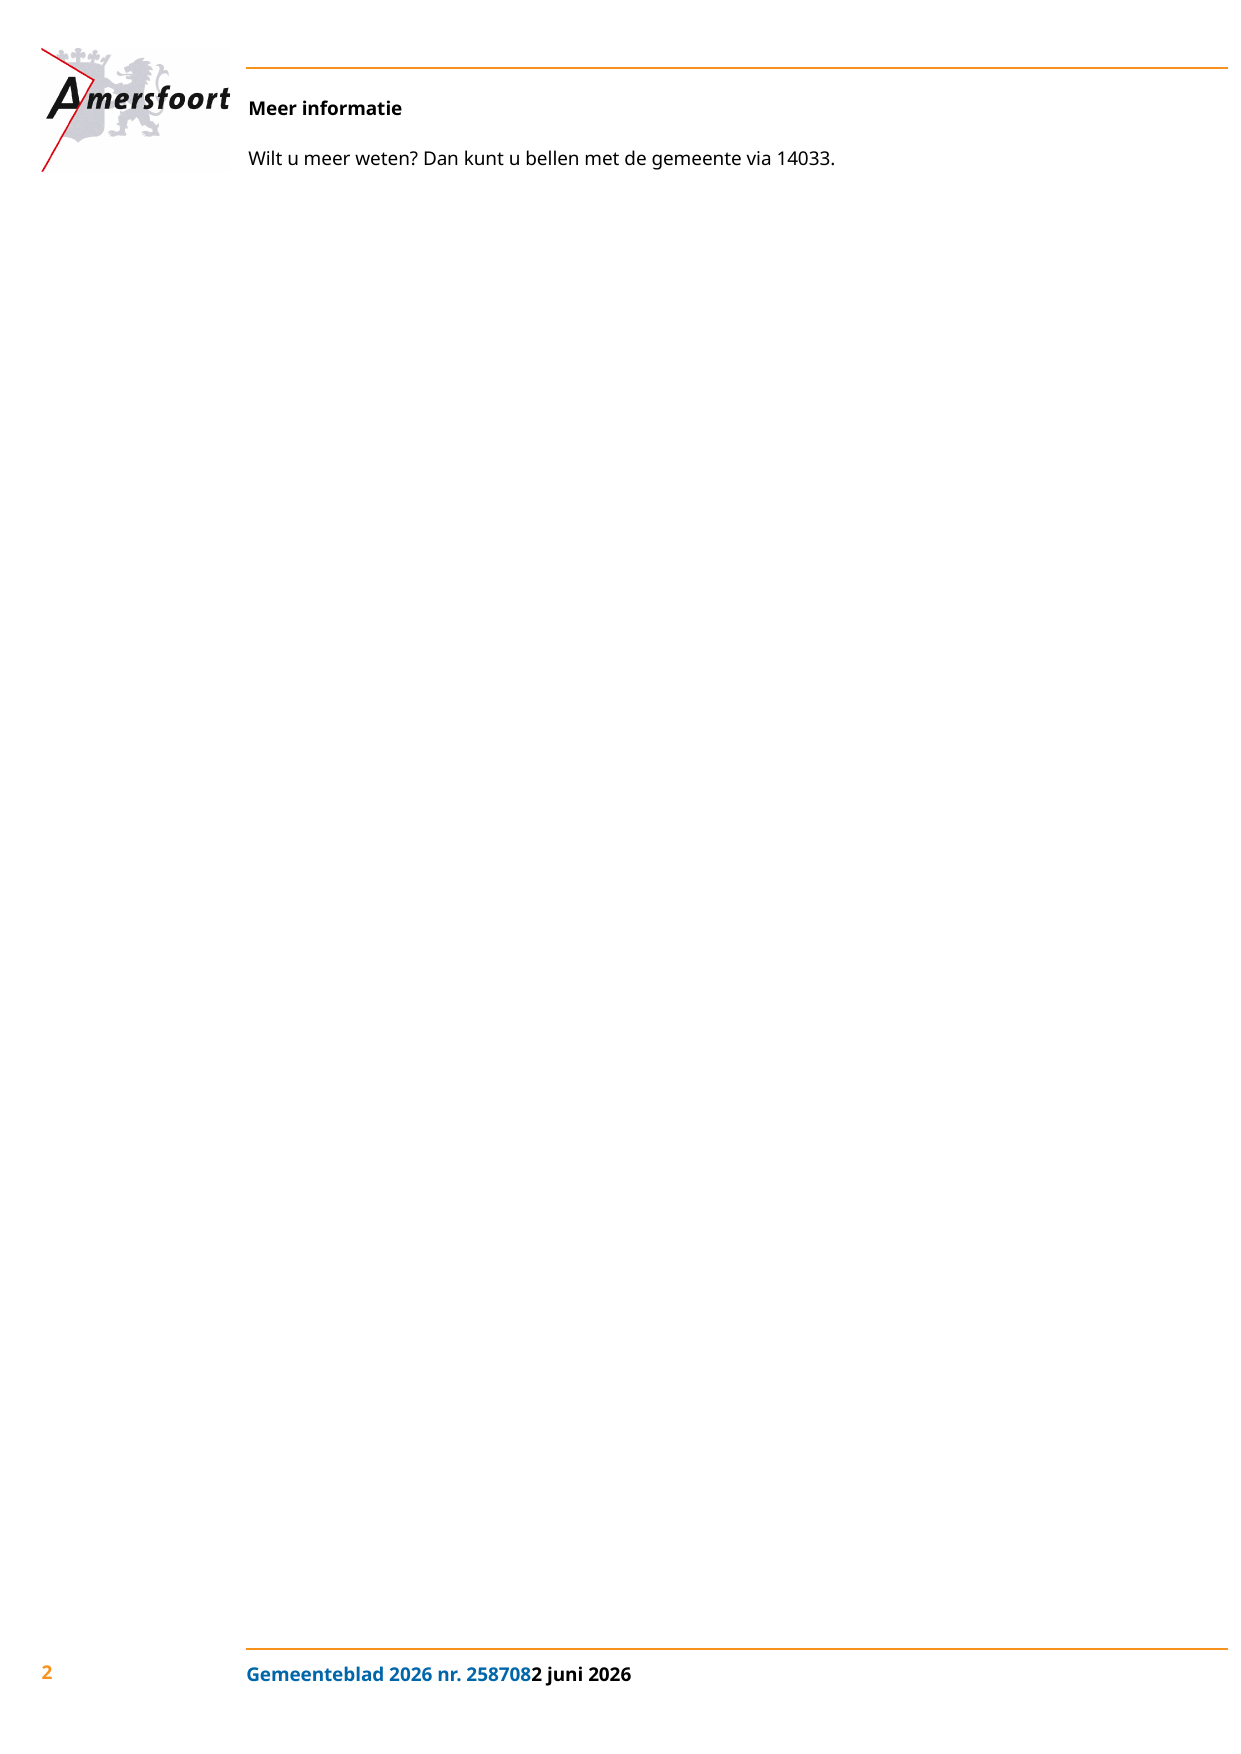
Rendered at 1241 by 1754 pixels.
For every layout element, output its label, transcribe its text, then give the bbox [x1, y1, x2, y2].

picture [41, 47, 231, 172]
text Wilt u meer weten? Dan kunt u bellen met de gemeente via 14033. [248, 145, 1152, 171]
text Meer informatie [248, 95, 1152, 121]
